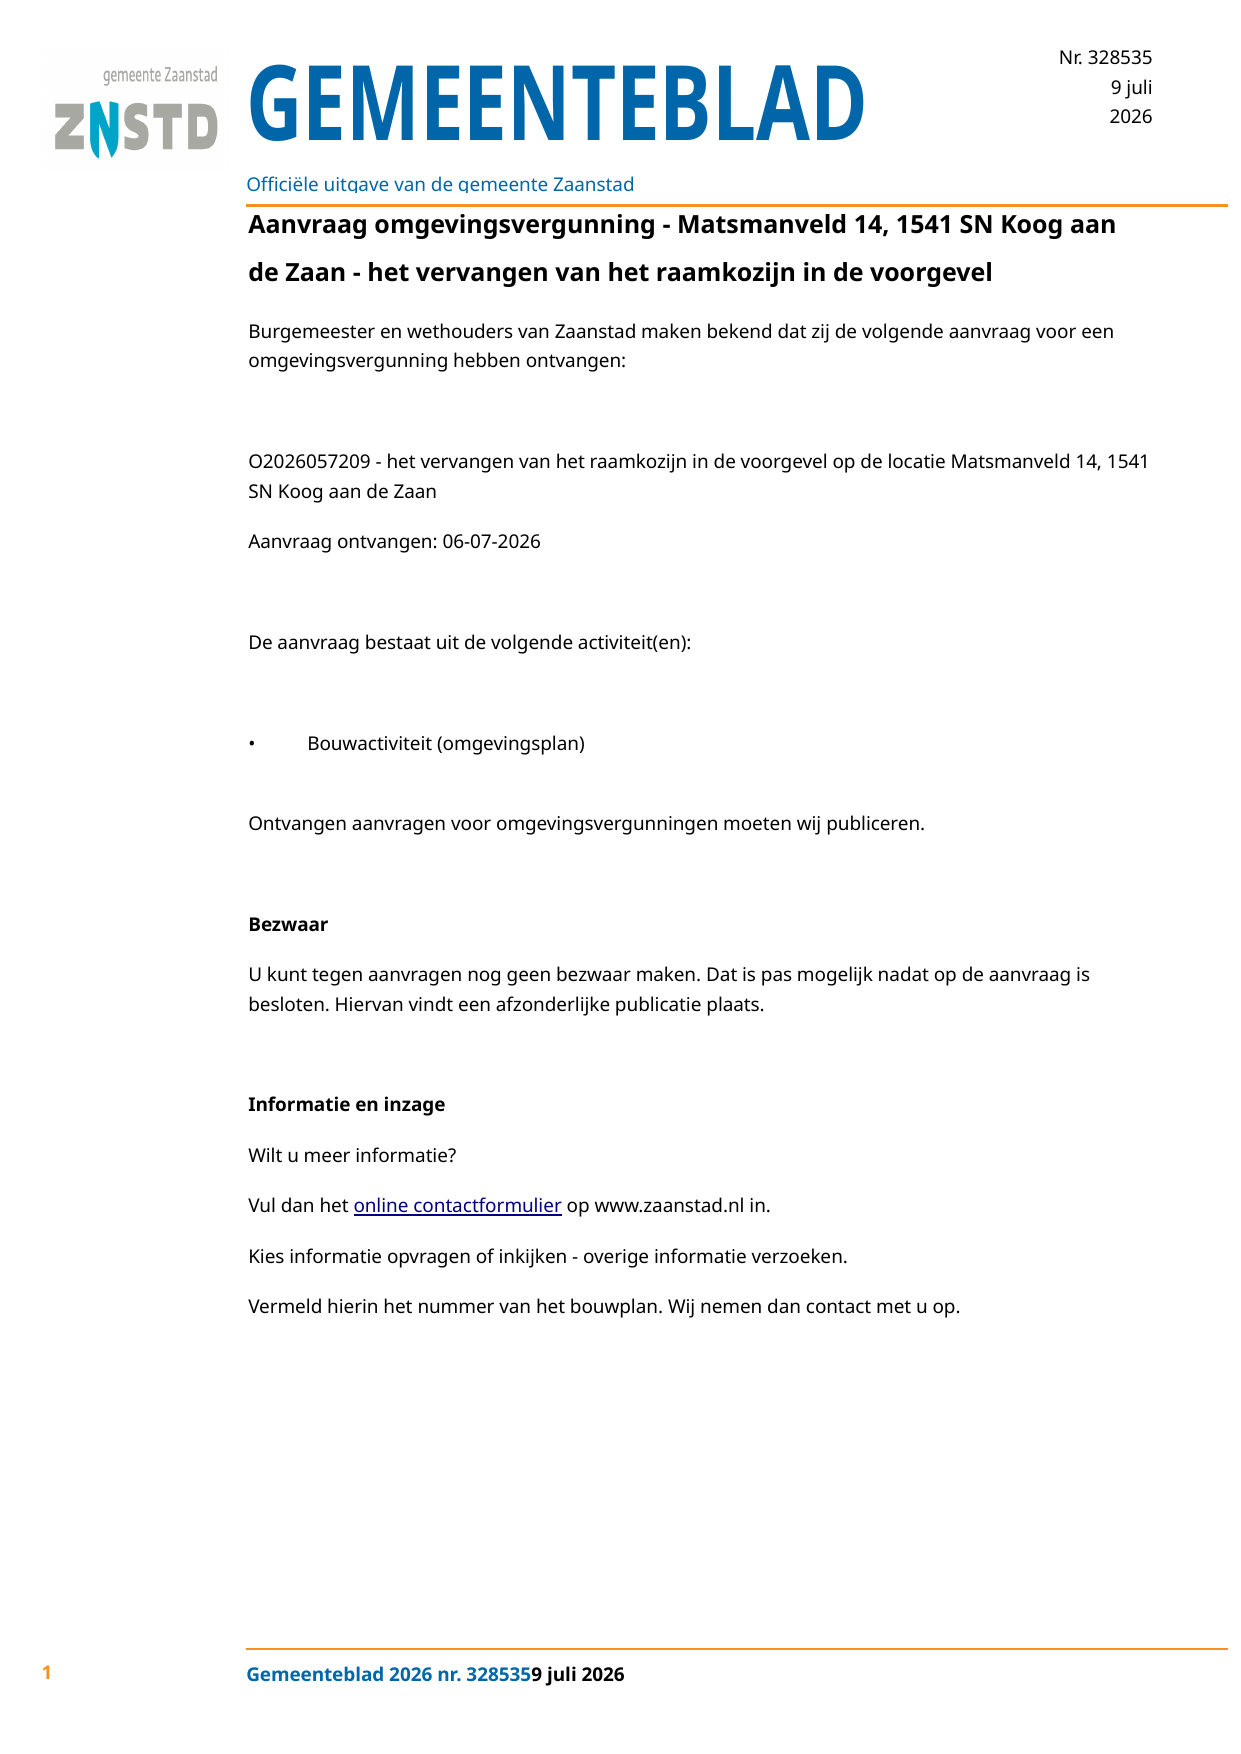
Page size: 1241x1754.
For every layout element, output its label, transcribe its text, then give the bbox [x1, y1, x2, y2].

text Informatie en inzage [248, 1092, 1152, 1117]
text Aanvraag omgevingsvergunning - Matsmanveld 14, 1541 SN Koog aan de Zaan - het vervangen van het raamkozijn in de voorgevel [248, 207, 1152, 288]
text Burgemeester en wethouders van Zaanstad maken bekend dat zij de volgende aanvraag voor een omgevingsvergunning hebben ontvangen: [248, 318, 1152, 373]
text Wilt u meer informatie? [248, 1142, 1152, 1168]
text Bezwaar [248, 911, 1152, 937]
text Kies informatie opvragen of inkijken - overige informatie verzoeken. [248, 1243, 1152, 1269]
text Ontvangen aanvragen voor omgevingsvergunningen moeten wij publiceren. [248, 810, 1152, 836]
text U kunt tegen aanvragen nog geen bezwaar maken. Dat is pas mogelijk nadat op de aanvraag is besloten. Hiervan vindt een afzonderlijke publicatie plaats. [248, 961, 1152, 1017]
text Vermeld hierin het nummer van het bouwplan. Wij nemen dan contact met u op. [248, 1293, 1152, 1319]
text Vul dan het online contactformulier op www.zaanstad.nl in. [248, 1192, 1152, 1218]
text De aanvraag bestaat uit de volgende activiteit(en): [248, 629, 1152, 655]
picture [41, 47, 231, 172]
text O2026057209 - het vervangen van het raamkozijn in de voorgevel op de locatie Matsmanveld 14, 1541 SN Koog aan de Zaan [248, 448, 1152, 504]
text Aanvraag ontvangen: 06-07-2026 [248, 528, 1152, 554]
list Bouwactiviteit (omgevingsplan) [248, 730, 1152, 756]
